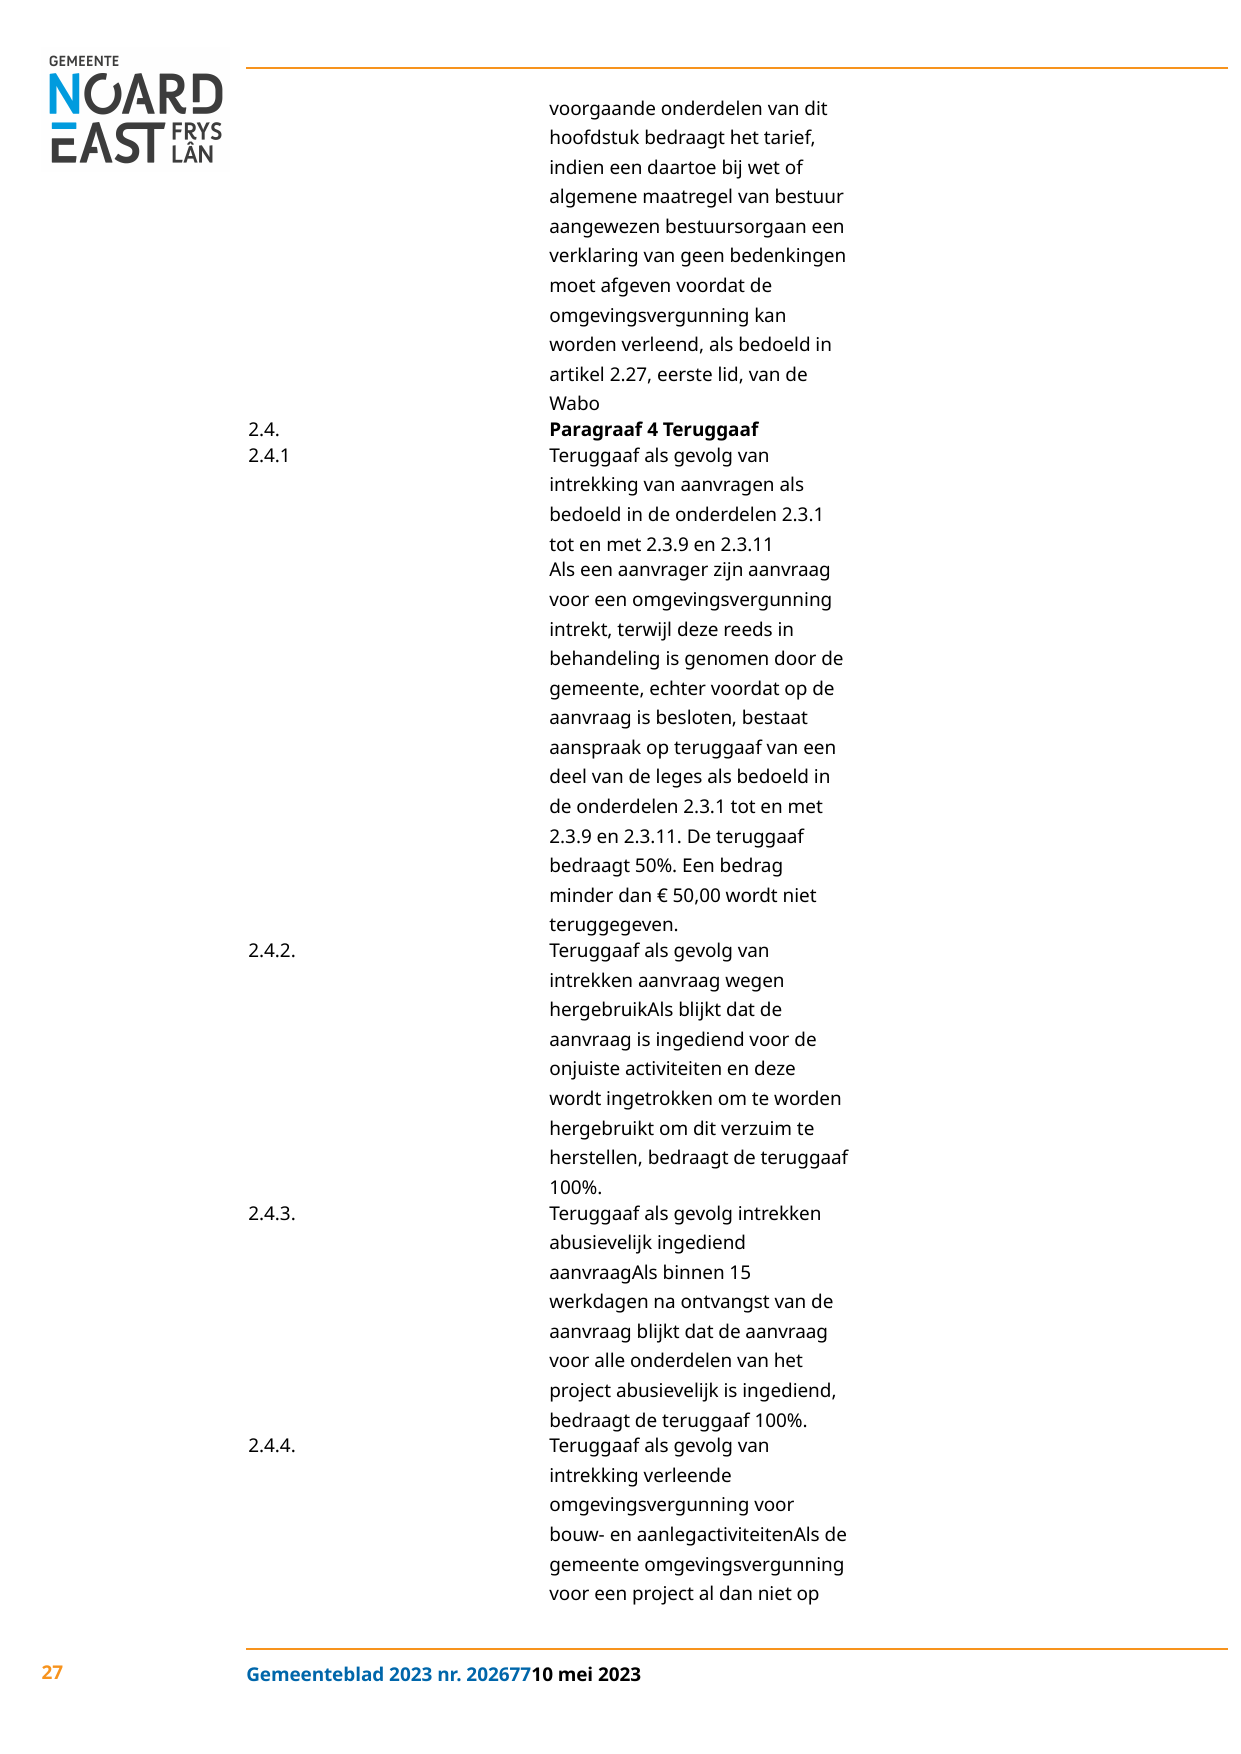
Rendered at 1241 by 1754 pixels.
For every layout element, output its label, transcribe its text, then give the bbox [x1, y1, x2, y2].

table_cell Teruggaaf als gevolg van intrekken aanvraag wegen hergebruikAls blijkt dat de aanvraag is ingediend voor de onjuiste activiteiten en deze wordt ingetrokken om te worden hergebruikt om dit verzuim te herstellen, bedraagt de teruggaaf 100%. [549, 937, 850, 1200]
table_cell Teruggaaf als gevolg intrekken abusievelijk ingediend aanvraagAls binnen 15 werkdagen na ontvangst van de aanvraag blijkt dat de aanvraag voor alle onderdelen van het project abusievelijk is ingediend, bedraagt de teruggaaf 100%. [549, 1200, 850, 1432]
table_cell [850, 937, 1152, 1200]
picture [41, 47, 231, 172]
table_cell 2.4. [248, 416, 549, 442]
table_cell 2.4.2. [248, 937, 549, 1200]
table_cell [248, 557, 549, 937]
table_cell Als een aanvrager zijn aanvraag voor een omgevingsvergunning intrekt, terwijl deze reeds in behandeling is genomen door de gemeente, echter voordat op de aanvraag is besloten, bestaat aanspraak op teruggaaf van een deel van de leges als bedoeld in de onderdelen 2.3.1 tot en met 2.3.9 en 2.3.11. De teruggaaf bedraagt 50%. Een bedrag minder dan € 50,00 wordt niet teruggegeven. [549, 557, 850, 937]
table_cell 2.4.3. [248, 1200, 549, 1432]
table_cell Teruggaaf als gevolg van intrekking verleende omgevingsvergunning voor bouw- en aanlegactiviteitenAls de gemeente omgevingsvergunning voor een project al dan niet op [549, 1433, 850, 1606]
table_cell [850, 442, 1152, 557]
table_cell [850, 95, 1152, 416]
table_cell [248, 95, 549, 416]
table_cell Teruggaaf als gevolg van intrekking van aanvragen als bedoeld in de onderdelen 2.3.1 tot en met 2.3.9 en 2.3.11 [549, 442, 850, 557]
table_cell [850, 416, 1152, 442]
table_cell Paragraaf 4 Teruggaaf [549, 416, 850, 442]
table_cell [850, 1433, 1152, 1606]
table_cell 2.4.4. [248, 1433, 549, 1606]
table_cell [850, 1200, 1152, 1432]
table_cell [850, 557, 1152, 937]
table_cell 2.4.1 [248, 442, 549, 557]
table_cell voorgaande onderdelen van dit hoofdstuk bedraagt het tarief, indien een daartoe bij wet of algemene maatregel van bestuur aangewezen bestuursorgaan een verklaring van geen bedenkingen moet afgeven voordat de omgevingsvergunning kan worden verleend, als bedoeld in artikel 2.27, eerste lid, van de Wabo [549, 95, 850, 416]
